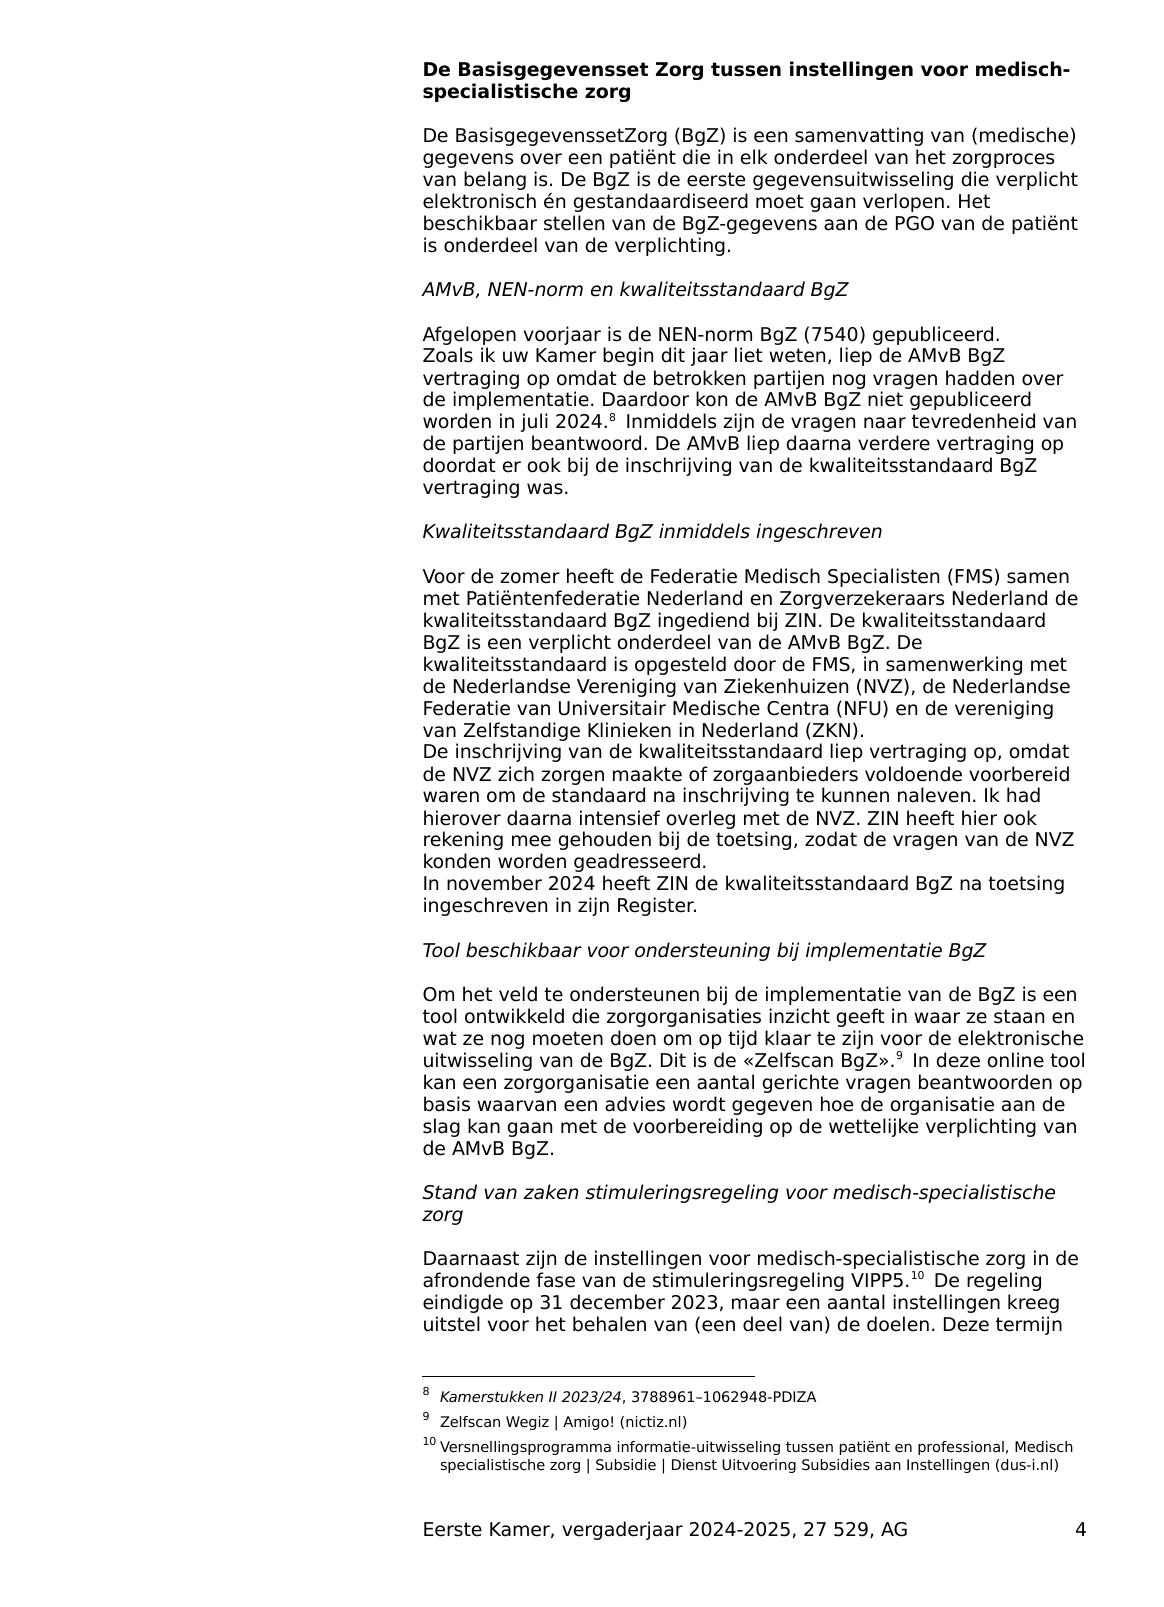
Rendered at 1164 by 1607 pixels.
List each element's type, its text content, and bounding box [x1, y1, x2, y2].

text Voor de zomer heeft de Federatie Medisch Specialisten (FMS) samen met Patiëntenfederatie Nederland en Zorgverzekeraars Nederland de kwaliteitsstandaard BgZ ingediend bij ZIN. De kwaliteitsstandaard BgZ is een verplicht onderdeel van de AMvB BgZ. De kwaliteitsstandaard is opgesteld door de FMS, in samenwerking met de Nederlandse Vereniging van Ziekenhuizen (NVZ), de Nederlandse Federatie van Universitair Medische Centra (NFU) en de vereniging van Zelfstandige Klinieken in Nederland (ZKN). [422, 566, 1087, 741]
text Zelfscan Wegiz | Amigo! (nictiz.nl) [422, 1410, 1087, 1432]
text Versnellingsprogramma informatie-uitwisseling tussen patiënt en professional, Medisch specialistische zorg | Subsidie | Dienst Uitvoering Subsidies aan Instellingen (dus-i.nl) [422, 1435, 1087, 1474]
text Kamerstukken II 2023/24, 3788961–1062948-PDIZA [422, 1385, 1087, 1407]
subtitle Kwaliteitsstandaard BgZ inmiddels ingeschreven [422, 521, 1087, 543]
text Daarnaast zijn de instellingen voor medisch-specialistische zorg in de afrondende fase van de stimuleringsregeling VIPP5. De regeling eindigde op 31 december 2023, maar een aantal instellingen kreeg uitstel voor het behalen van (een deel van) de doelen. Deze termijn [422, 1248, 1087, 1336]
text De inschrijving van de kwaliteitsstandaard liep vertraging op, omdat de NVZ zich zorgen maakte of zorgaanbieders voldoende voorbereid waren om de standaard na inschrijving te kunnen naleven. Ik had hierover daarna intensief overleg met de NVZ. ZIN heeft hier ook rekening mee gehouden bij de toetsing, zodat de vragen van de NVZ konden worden geadresseerd. [422, 741, 1087, 873]
text Zoals ik uw Kamer begin dit jaar liet weten, liep de AMvB BgZ vertraging op omdat de betrokken partijen nog vragen hadden over de implementatie. Daardoor kon de AMvB BgZ niet gepubliceerd worden in juli 2024. Inmiddels zijn de vragen naar tevredenheid van de partijen beantwoord. De AMvB liep daarna verdere vertraging op doordat er ook bij de inschrijving van de kwaliteitsstandaard BgZ vertraging was. [422, 345, 1087, 499]
subtitle AMvB, NEN-norm en kwaliteitsstandaard BgZ [422, 279, 1087, 301]
subtitle Tool beschikbaar voor ondersteuning bij implementatie BgZ [422, 939, 1087, 961]
text In november 2024 heeft ZIN de kwaliteitsstandaard BgZ na toetsing ingeschreven in zijn Register. [422, 873, 1087, 917]
text Om het veld te ondersteunen bij de implementatie van de BgZ is een tool ontwikkeld die zorgorganisaties inzicht geeft in waar ze staan en wat ze nog moeten doen om op tijd klaar te zijn voor de elektronische uitwisseling van de BgZ. Dit is de «Zelfscan BgZ». In deze online tool kan een zorgorganisatie een aantal gerichte vragen beantwoorden op basis waarvan een advies wordt gegeven hoe de organisatie aan de slag kan gaan met de voorbereiding op de wettelijke verplichting van de AMvB BgZ. [422, 984, 1087, 1159]
subtitle Stand van zaken stimuleringsregeling voor medisch-specialistische zorg [422, 1182, 1087, 1226]
subtitle De Basisgegevensset Zorg tussen instellingen voor medisch-specialistische zorg [422, 59, 1087, 103]
text Afgelopen voorjaar is de NEN-norm BgZ (7540) gepubliceerd. [422, 323, 1087, 345]
text De BasisgegevenssetZorg (BgZ) is een samenvatting van (medische) gegevens over een patiënt die in elk onderdeel van het zorgproces van belang is. De BgZ is de eerste gegevensuitwisseling die verplicht elektronisch én gestandaardiseerd moet gaan verlopen. Het beschikbaar stellen van de BgZ-gegevens aan de PGO van de patiënt is onderdeel van de verplichting. [422, 125, 1087, 257]
